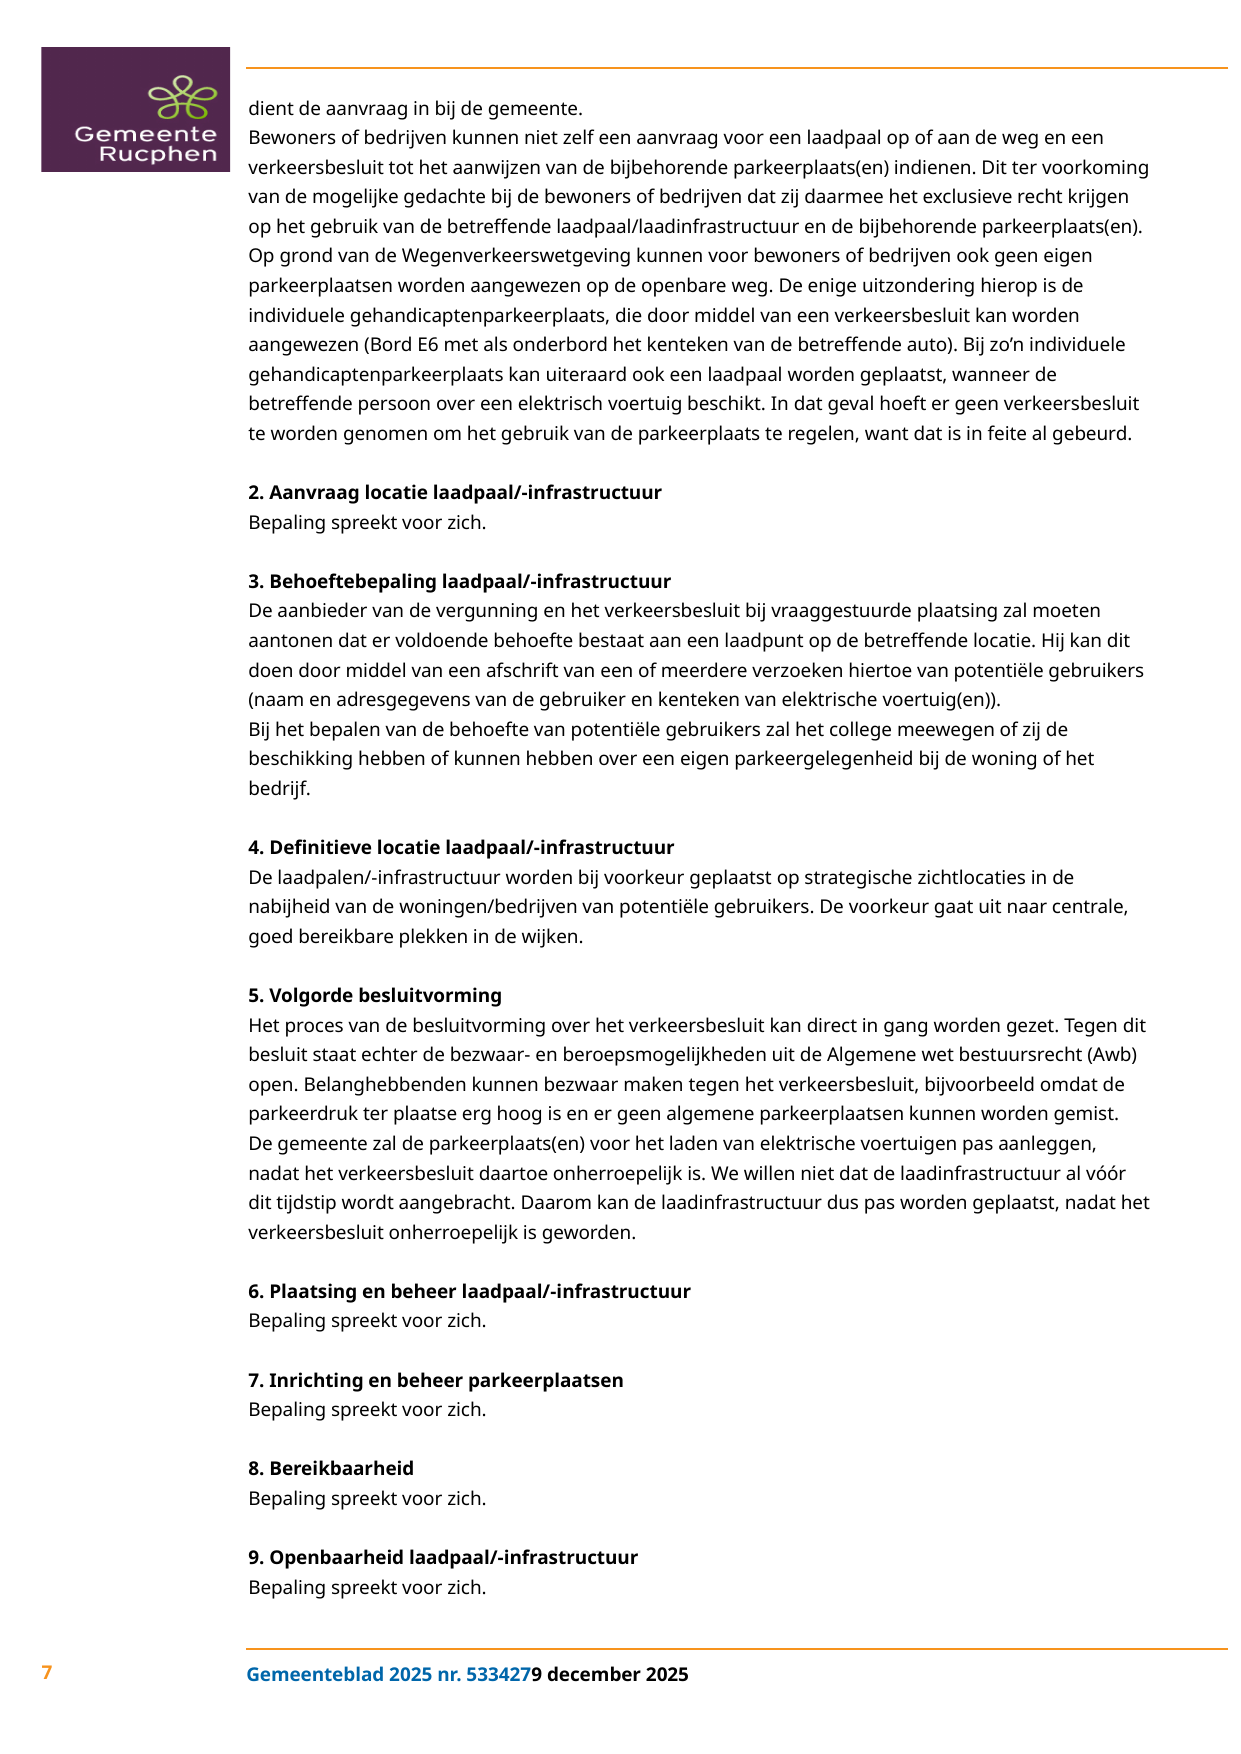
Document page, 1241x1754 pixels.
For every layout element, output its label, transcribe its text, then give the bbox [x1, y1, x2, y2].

picture [41, 47, 231, 172]
text 4. Definitieve locatie laadpaal/-infrastructuur [248, 834, 1152, 860]
text De aanbieder van de vergunning en het verkeersbesluit bij vraaggestuurde plaatsing zal moeten aantonen dat er voldoende behoefte bestaat aan een laadpunt op de betreffende locatie. Hij kan dit doen door middel van een afschrift van een of meerdere verzoeken hiertoe van potentiële gebruikers (naam en adresgegevens van de gebruiker en kenteken van elektrische voertuig(en)). [248, 598, 1152, 712]
text Bepaling spreekt voor zich. [248, 509, 1152, 535]
text 7. Inrichting en beheer parkeerplaatsen [248, 1367, 1152, 1393]
text Bepaling spreekt voor zich. [248, 1485, 1152, 1511]
text De laadpalen/-infrastructuur worden bij voorkeur geplaatst op strategische zichtlocaties in de nabijheid van de woningen/bedrijven van potentiële gebruikers. De voorkeur gaat uit naar centrale, goed bereikbare plekken in de wijken. [248, 864, 1152, 949]
text 2. Aanvraag locatie laadpaal/-infrastructuur [248, 479, 1152, 505]
text Bepaling spreekt voor zich. [248, 1574, 1152, 1600]
text Bewoners of bedrijven kunnen niet zelf een aanvraag voor een laadpaal op of aan de weg en een verkeersbesluit tot het aanwijzen van de bijbehorende parkeerplaats(en) indienen. Dit ter voorkoming van de mogelijke gedachte bij de bewoners of bedrijven dat zij daarmee het exclusieve recht krijgen op het gebruik van de betreffende laadpaal/laadinfrastructuur en de bijbehorende parkeerplaats(en). Op grond van de Wegenverkeerswetgeving kunnen voor bewoners of bedrijven ook geen eigen parkeerplaatsen worden aangewezen op de openbare weg. De enige uitzondering hierop is de individuele gehandicaptenparkeerplaats, die door middel van een verkeersbesluit kan worden aangewezen (Bord E6 met als onderbord het kenteken van de betreffende auto). Bij zo’n individuele gehandicaptenparkeerplaats kan uiteraard ook een laadpaal worden geplaatst, wanneer de betreffende persoon over een elektrisch voertuig beschikt. In dat geval hoeft er geen verkeersbesluit te worden genomen om het gebruik van de parkeerplaats te regelen, want dat is in feite al gebeurd. [248, 124, 1152, 446]
text Bepaling spreekt voor zich. [248, 1308, 1152, 1333]
text 8. Bereikbaarheid [248, 1456, 1152, 1481]
text 6. Plaatsing en beheer laadpaal/-infrastructuur [248, 1278, 1152, 1304]
text De gemeente zal de parkeerplaats(en) voor het laden van elektrische voertuigen pas aanleggen, nadat het verkeersbesluit daartoe onherroepelijk is. We willen niet dat de laadinfrastructuur al vóór dit tijdstip wordt aangebracht. Daarom kan de laadinfrastructuur dus pas worden geplaatst, nadat het verkeersbesluit onherroepelijk is geworden. [248, 1130, 1152, 1245]
text 9. Openbaarheid laadpaal/-infrastructuur [248, 1544, 1152, 1570]
text Bij het bepalen van de behoefte van potentiële gebruikers zal het college meewegen of zij de beschikking hebben of kunnen hebben over een eigen parkeergelegenheid bij de woning of het bedrijf. [248, 716, 1152, 801]
text Bepaling spreekt voor zich. [248, 1396, 1152, 1422]
text Het proces van de besluitvorming over het verkeersbesluit kan direct in gang worden gezet. Tegen dit besluit staat echter de bezwaar- en beroepsmogelijkheden uit de Algemene wet bestuursrecht (Awb) open. Belanghebbenden kunnen bezwaar maken tegen het verkeersbesluit, bijvoorbeeld omdat de parkeerdruk ter plaatse erg hoog is en er geen algemene parkeerplaatsen kunnen worden gemist. [248, 1012, 1152, 1126]
text dient de aanvraag in bij de gemeente. [248, 95, 1152, 121]
text 3. Behoeftebepaling laadpaal/-infrastructuur [248, 568, 1152, 594]
text 5. Volgorde besluitvorming [248, 982, 1152, 1008]
